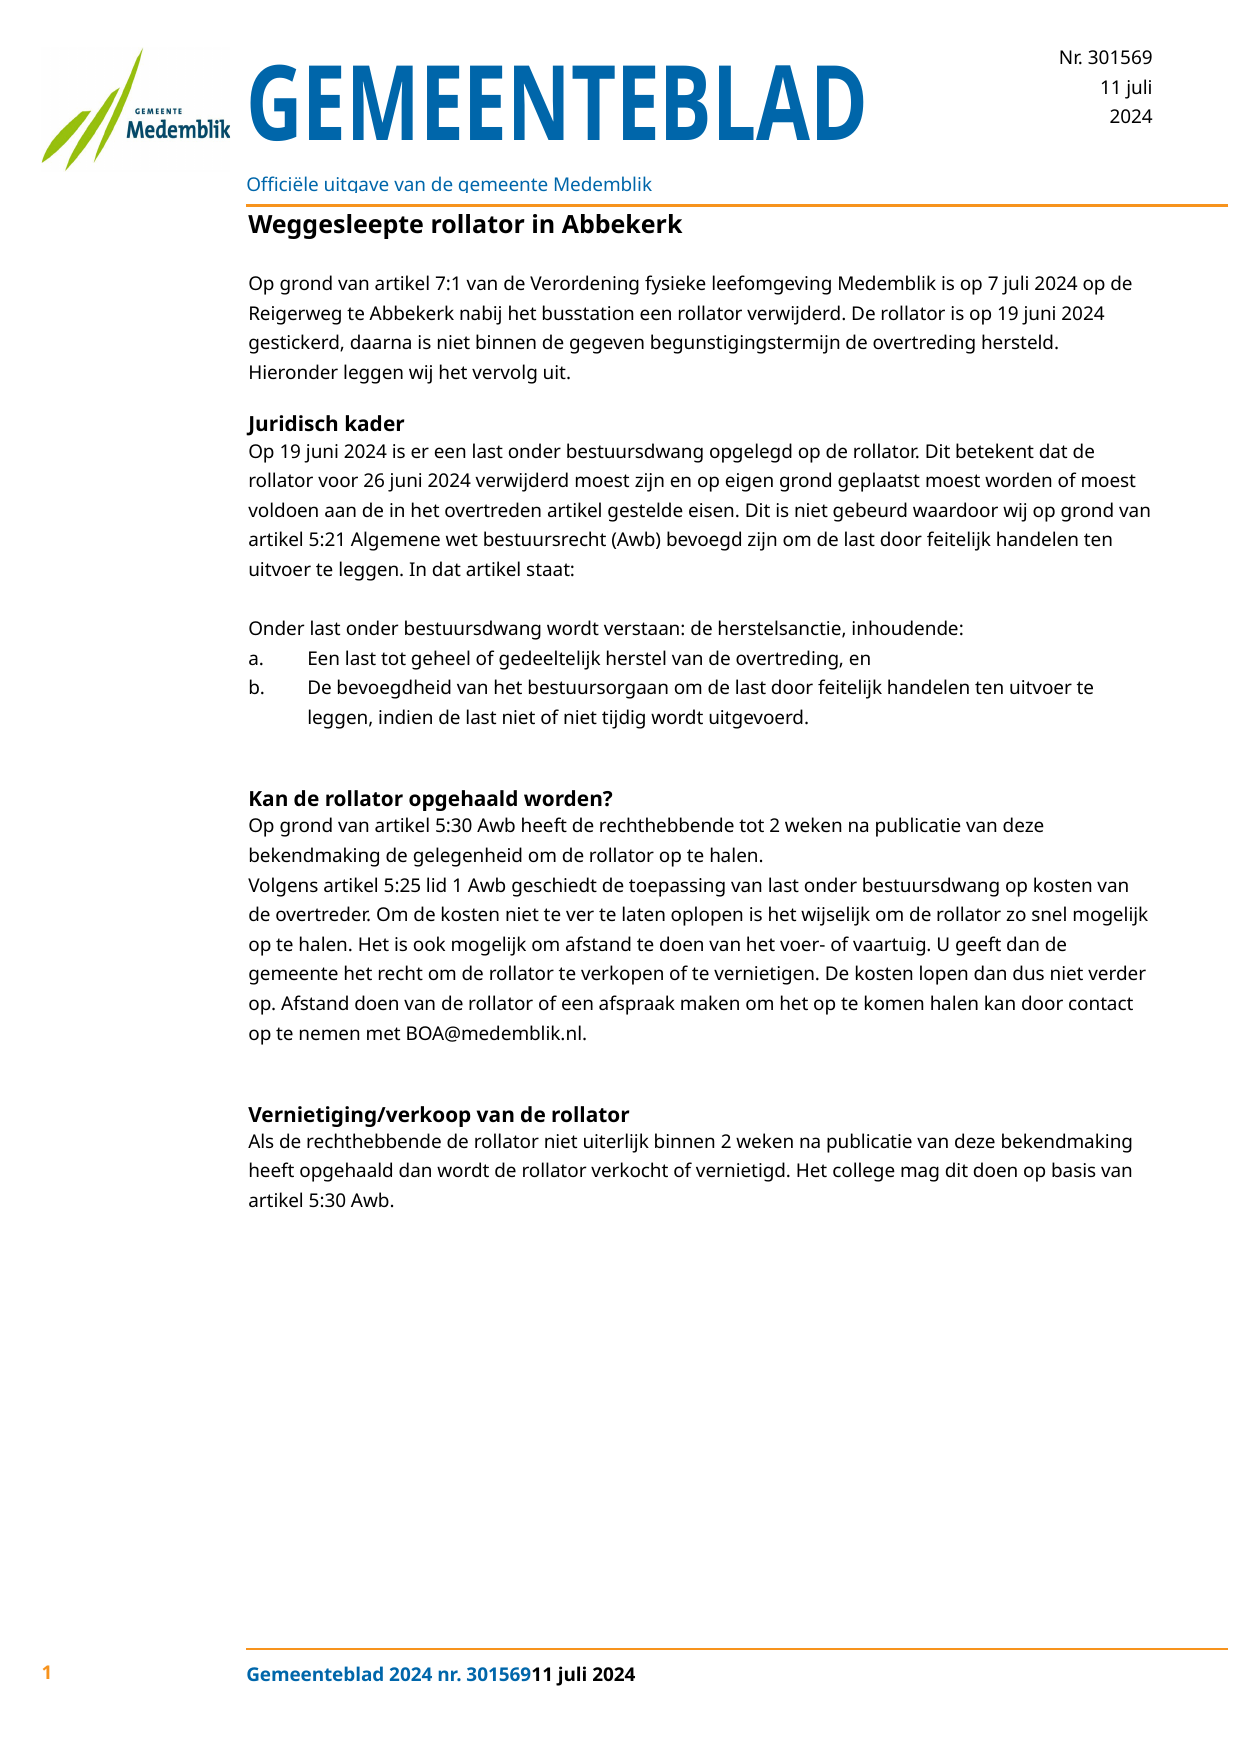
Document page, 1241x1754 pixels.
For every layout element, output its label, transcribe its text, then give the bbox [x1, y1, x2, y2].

text Kan de rollator opgehaald worden? [248, 784, 1152, 813]
list Een last tot geheel of gedeeltelijk herstel van de overtreding, en [248, 645, 1152, 671]
text Juridisch kader [248, 409, 1152, 438]
text Volgens artikel 5:25 lid 1 Awb geschiedt de toepassing van last onder bestuursdwang op kosten van de overtreder. Om de kosten niet te ver te laten oplopen is het wijselijk om de rollator zo snel mogelijk op te halen. Het is ook mogelijk om afstand te doen van het voer- of vaartuig. U geeft dan de gemeente het recht om de rollator te verkopen of te vernietigen. De kosten lopen dan dus niet verder op. Afstand doen van de rollator of een afspraak maken om het op te komen halen kan door contact op te nemen met BOA@medemblik.nl. [248, 872, 1152, 1045]
text Op 19 juni 2024 is er een last onder bestuursdwang opgelegd op de rollator. Dit betekent dat de rollator voor 26 juni 2024 verwijderd moest zijn en op eigen grond geplaatst moest worden of moest voldoen aan de in het overtreden artikel gestelde eisen. Dit is niet gebeurd waardoor wij op grond van artikel 5:21 Algemene wet bestuursrecht (Awb) bevoegd zijn om de last door feitelijk handelen ten uitvoer te leggen. In dat artikel staat: [248, 438, 1152, 582]
text Als de rechthebbende de rollator niet uiterlijk binnen 2 weken na publicatie van deze bekendmaking heeft opgehaald dan wordt de rollator verkocht of vernietigd. Het college mag dit doen op basis van artikel 5:30 Awb. [248, 1128, 1152, 1213]
text Onder last onder bestuursdwang wordt verstaan: de herstelsanctie, inhoudende: [248, 615, 1152, 641]
list De bevoegdheid van het bestuursorgaan om de last door feitelijk handelen ten uitvoer te leggen, indien de last niet of niet tijdig wordt uitgevoerd. [248, 674, 1152, 730]
picture [41, 47, 231, 172]
text Weggesleepte rollator in Abbekerk [248, 207, 1152, 241]
text Vernietiging/verkoop van de rollator [248, 1100, 1152, 1128]
text Op grond van artikel 5:30 Awb heeft de rechthebbende tot 2 weken na publicatie van deze bekendmaking de gelegenheid om de rollator op te halen. [248, 813, 1152, 868]
text Op grond van artikel 7:1 van de Verordening fysieke leefomgeving Medemblik is op 7 juli 2024 op de Reigerweg te Abbekerk nabij het busstation een rollator verwijderd. De rollator is op 19 juni 2024 gestickerd, daarna is niet binnen de gegeven begunstigingstermijn de overtreding hersteld. Hieronder leggen wij het vervolg uit. [248, 270, 1152, 385]
